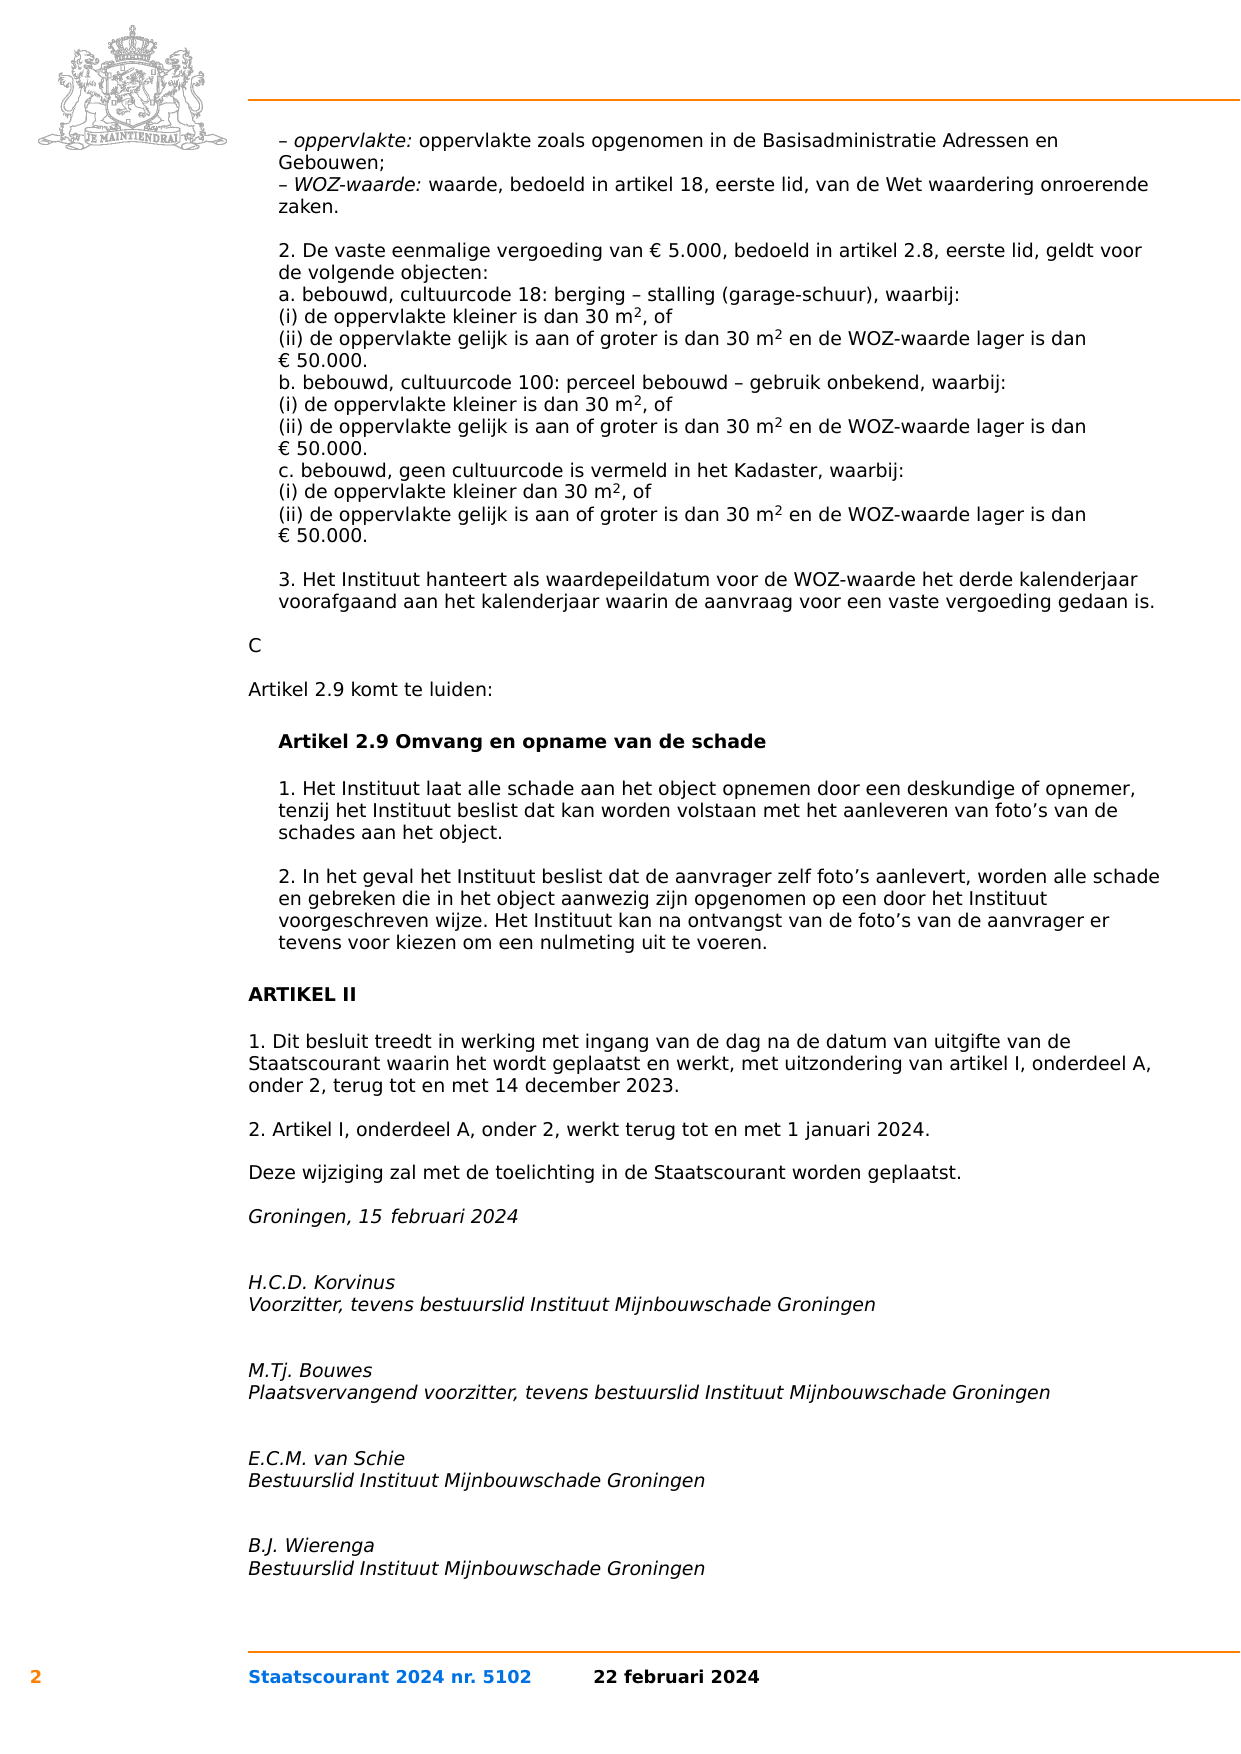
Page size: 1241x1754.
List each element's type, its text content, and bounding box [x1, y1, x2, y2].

text (ii) de oppervlakte gelijk is aan of groter is dan 30 m2 en de WOZ-waarde lager is dan € 50.000. [278, 416, 1163, 459]
text C [248, 635, 1163, 657]
text 1. Het Instituut laat alle schade aan het object opnemen door een deskundige of opnemer, tenzij het Instituut beslist dat kan worden volstaan met het aanleveren van foto’s van de schades aan het object. [278, 778, 1163, 844]
text c. bebouwd, geen cultuurcode is vermeld in het Kadaster, waarbij: [278, 459, 1163, 481]
text H.C.D. Korvinus Voorzitter, tevens bestuurslid Instituut Mijnbouwschade Groningen [248, 1250, 1163, 1316]
text 1. Dit besluit treedt in werking met ingang van de dag na de datum van uitgifte van de Staatscourant waarin het wordt geplaatst en werkt, met uitzondering van artikel I, onderdeel A, onder 2, terug tot en met 14 december 2023. [248, 1031, 1163, 1097]
text 3. Het Instituut hanteert als waardepeildatum voor de WOZ-waarde het derde kalenderjaar voorafgaand aan het kalenderjaar waarin de aanvraag voor een vaste vergoeding gedaan is. [278, 569, 1163, 613]
text 2. In het geval het Instituut beslist dat de aanvrager zelf foto’s aanlevert, worden alle schade en gebreken die in het object aanwezig zijn opgenomen op een door het Instituut voorgeschreven wijze. Het Instituut kan na ontvangst van de foto’s van de aanvrager er tevens voor kiezen om een nulmeting uit te voeren. [278, 866, 1163, 954]
text Groningen, 15 februari 2024 [248, 1206, 1163, 1228]
text – oppervlakte: oppervlakte zoals opgenomen in de Basisadministratie Adressen en Gebouwen; [278, 130, 1163, 174]
text Deze wijziging zal met de toelichting in de Staatscourant worden geplaatst. [248, 1162, 1163, 1184]
text Artikel 2.9 komt te luiden: [248, 679, 1163, 701]
subtitle Artikel 2.9 Omvang en opname van de schade [278, 731, 1163, 753]
text M.Tj. Bouwes Plaatsvervangend voorzitter, tevens bestuurslid Instituut Mijnbouwschade Groningen [248, 1338, 1163, 1404]
text (i) de oppervlakte kleiner is dan 30 m2, of [278, 306, 1163, 328]
text 2. De vaste eenmalige vergoeding van € 5.000, bedoeld in artikel 2.8, eerste lid, geldt voor de volgende objecten: [278, 240, 1163, 284]
text a. bebouwd, cultuurcode 18: berging – stalling (garage-schuur), waarbij: [278, 284, 1163, 306]
text 2. Artikel I, onderdeel A, onder 2, werkt terug tot en met 1 januari 2024. [248, 1118, 1163, 1140]
text B.J. Wierenga Bestuurslid Instituut Mijnbouwschade Groningen [248, 1513, 1163, 1579]
text b. bebouwd, cultuurcode 100: perceel bebouwd – gebruik onbekend, waarbij: [278, 372, 1163, 393]
text (i) de oppervlakte kleiner is dan 30 m2, of [278, 393, 1163, 416]
text (ii) de oppervlakte gelijk is aan of groter is dan 30 m2 en de WOZ-waarde lager is dan € 50.000. [278, 503, 1163, 547]
subtitle ARTIKEL II [248, 984, 1163, 1006]
picture [38, 25, 227, 150]
text (i) de oppervlakte kleiner dan 30 m2, of [278, 481, 1163, 503]
text (ii) de oppervlakte gelijk is aan of groter is dan 30 m2 en de WOZ-waarde lager is dan € 50.000. [278, 328, 1163, 372]
text – WOZ-waarde: waarde, bedoeld in artikel 18, eerste lid, van de Wet waardering onroerende zaken. [278, 174, 1163, 218]
text E.C.M. van Schie Bestuurslid Instituut Mijnbouwschade Groningen [248, 1426, 1163, 1492]
